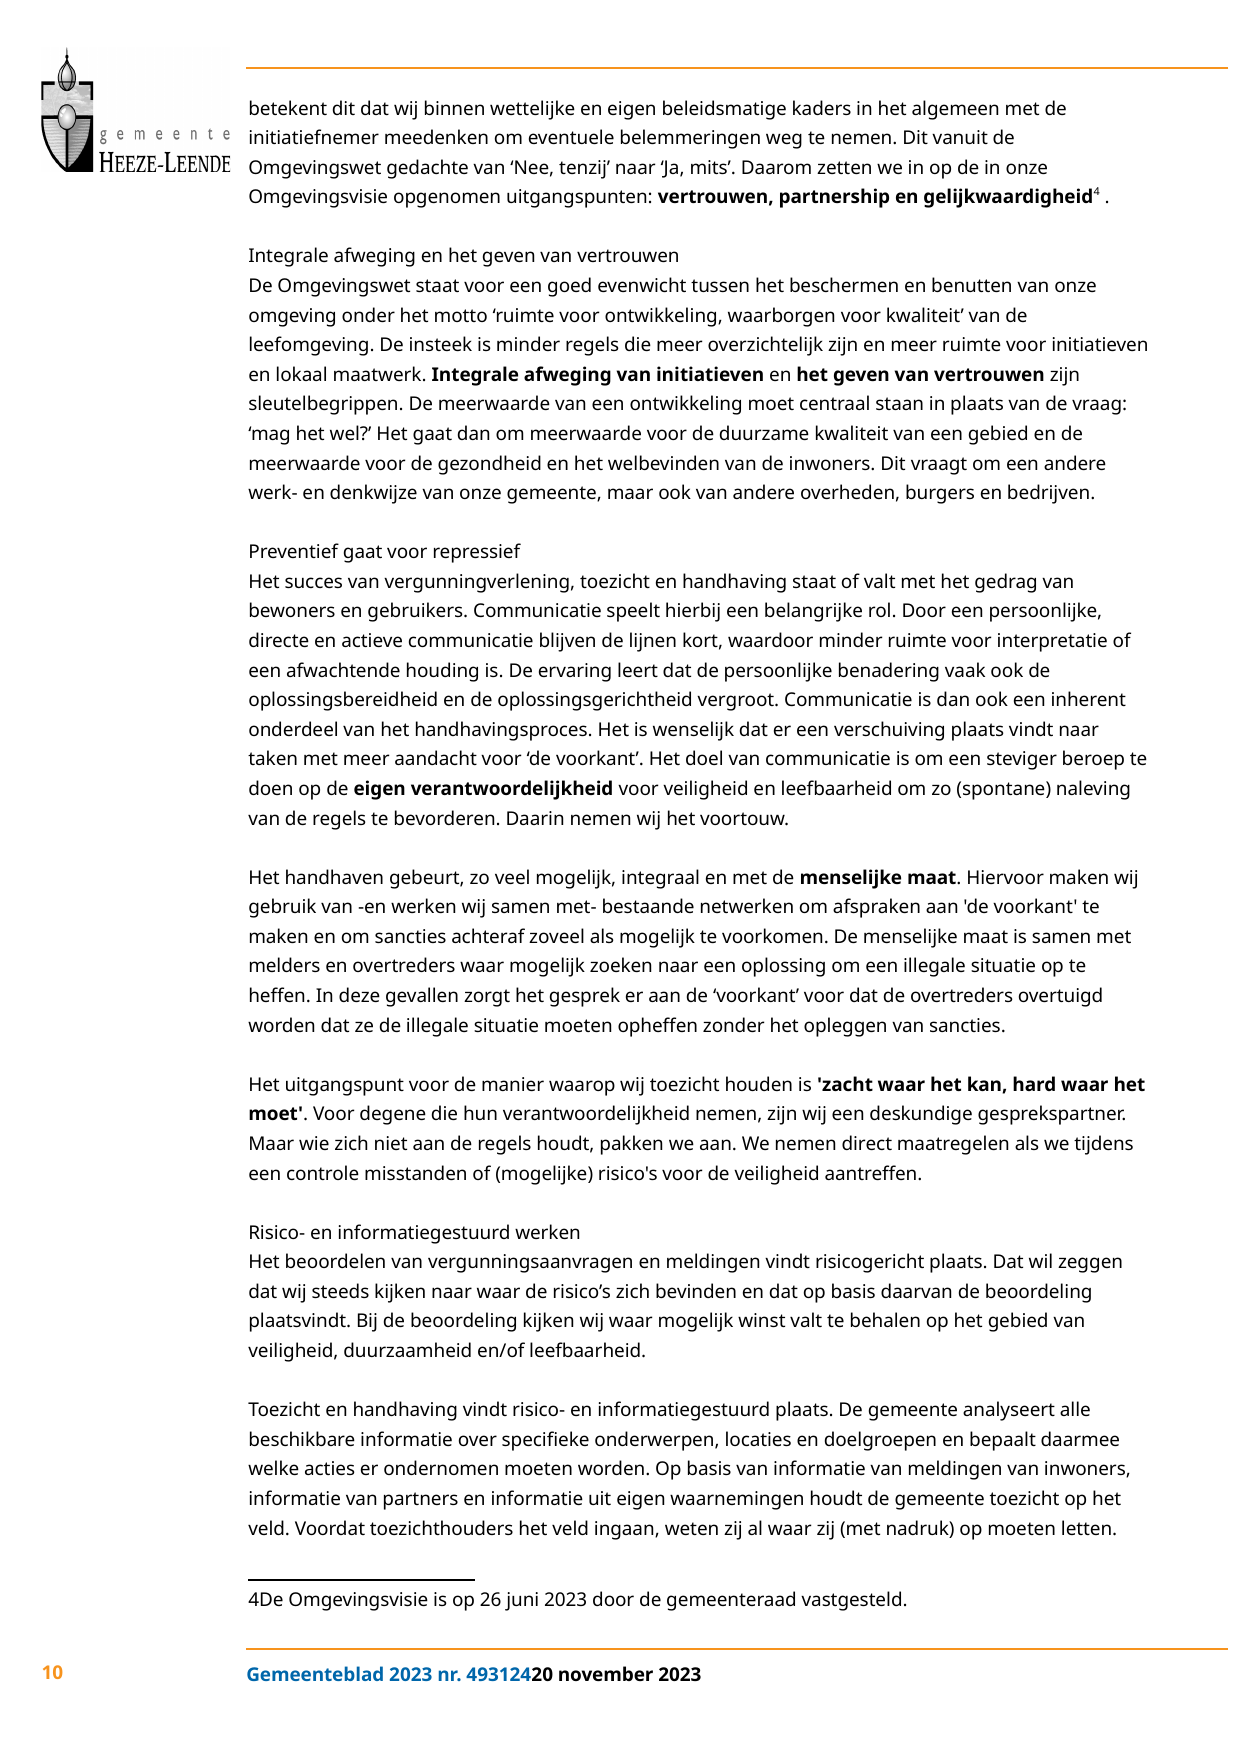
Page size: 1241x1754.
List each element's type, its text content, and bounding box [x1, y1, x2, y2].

text Integrale afweging en het geven van vertrouwen [248, 243, 1152, 268]
text De Omgevingswet staat voor een goed evenwicht tussen het beschermen en benutten van onze omgeving onder het motto ‘ruimte voor ontwikkeling, waarborgen voor kwaliteit’ van de leefomgeving. De insteek is minder regels die meer overzichtelijk zijn en meer ruimte voor initiatieven en lokaal maatwerk. Integrale afweging van initiatieven en het geven van vertrouwen zijn sleutelbegrippen. De meerwaarde van een ontwikkeling moet centraal staan in plaats van de vraag: ‘mag het wel?’ Het gaat dan om meerwaarde voor de duurzame kwaliteit van een gebied en de meerwaarde voor de gezondheid en het welbevinden van de inwoners. Dit vraagt om een andere werk- en denkwijze van onze gemeente, maar ook van andere overheden, burgers en bedrijven. [248, 272, 1152, 505]
text De Omgevingsvisie is op 26 juni 2023 door de gemeenteraad vastgesteld. [248, 1586, 1152, 1612]
text Het handhaven gebeurt, zo veel mogelijk, integraal en met de menselijke maat. Hiervoor maken wij gebruik van -en werken wij samen met- bestaande netwerken om afspraken aan 'de voorkant' te maken en om sancties achteraf zoveel als mogelijk te voorkomen. De menselijke maat is samen met melders en overtreders waar mogelijk zoeken naar een oplossing om een illegale situatie op te heffen. In deze gevallen zorgt het gesprek er aan de ‘voorkant’ voor dat de overtreders overtuigd worden dat ze de illegale situatie moeten opheffen zonder het opleggen van sancties. [248, 864, 1152, 1038]
text Toezicht en handhaving vindt risico- en informatiegestuurd plaats. De gemeente analyseert alle beschikbare informatie over specifieke onderwerpen, locaties en doelgroepen en bepaalt daarmee welke acties er ondernomen moeten worden. Op basis van informatie van meldingen van inwoners, informatie van partners en informatie uit eigen waarnemingen houdt de gemeente toezicht op het veld. Voordat toezichthouders het veld ingaan, weten zij al waar zij (met nadruk) op moeten letten. [248, 1396, 1152, 1541]
picture [41, 47, 231, 172]
text Preventief gaat voor repressief [248, 538, 1152, 564]
text Het succes van vergunningverlening, toezicht en handhaving staat of valt met het gedrag van bewoners en gebruikers. Communicatie speelt hierbij een belangrijke rol. Door een persoonlijke, directe en actieve communicatie blijven de lijnen kort, waardoor minder ruimte voor interpretatie of een afwachtende houding is. De ervaring leert dat de persoonlijke benadering vaak ook de oplossingsbereidheid en de oplossingsgerichtheid vergroot. Communicatie is dan ook een inherent onderdeel van het handhavingsproces. Het is wenselijk dat er een verschuiving plaats vindt naar taken met meer aandacht voor ‘de voorkant’. Het doel van communicatie is om een steviger beroep te doen op de eigen verantwoordelijkheid voor veiligheid en leefbaarheid om zo (spontane) naleving van de regels te bevorderen. Daarin nemen wij het voortouw. [248, 568, 1152, 831]
text Risico- en informatiegestuurd werken [248, 1219, 1152, 1245]
text betekent dit dat wij binnen wettelijke en eigen beleidsmatige kaders in het algemeen met de initiatiefnemer meedenken om eventuele belemmeringen weg te nemen. Dit vanuit de Omgevingswet gedachte van ‘Nee, tenzij’ naar ‘Ja, mits’. Daarom zetten we in op de in onze Omgevingsvisie opgenomen uitgangspunten: vertrouwen, partnership en gelijkwaardigheid . [248, 95, 1152, 209]
text Het beoordelen van vergunningsaanvragen en meldingen vindt risicogericht plaats. Dat wil zeggen dat wij steeds kijken naar waar de risico’s zich bevinden en dat op basis daarvan de beoordeling plaatsvindt. Bij de beoordeling kijken wij waar mogelijk winst valt te behalen op het gebied van veiligheid, duurzaamheid en/of leefbaarheid. [248, 1248, 1152, 1363]
text Het uitgangspunt voor de manier waarop wij toezicht houden is 'zacht waar het kan, hard waar het moet'. Voor degene die hun verantwoordelijkheid nemen, zijn wij een deskundige gesprekspartner. Maar wie zich niet aan de regels houdt, pakken we aan. We nemen direct maatregelen als we tijdens een controle misstanden of (mogelijke) risico's voor de veiligheid aantreffen. [248, 1071, 1152, 1186]
